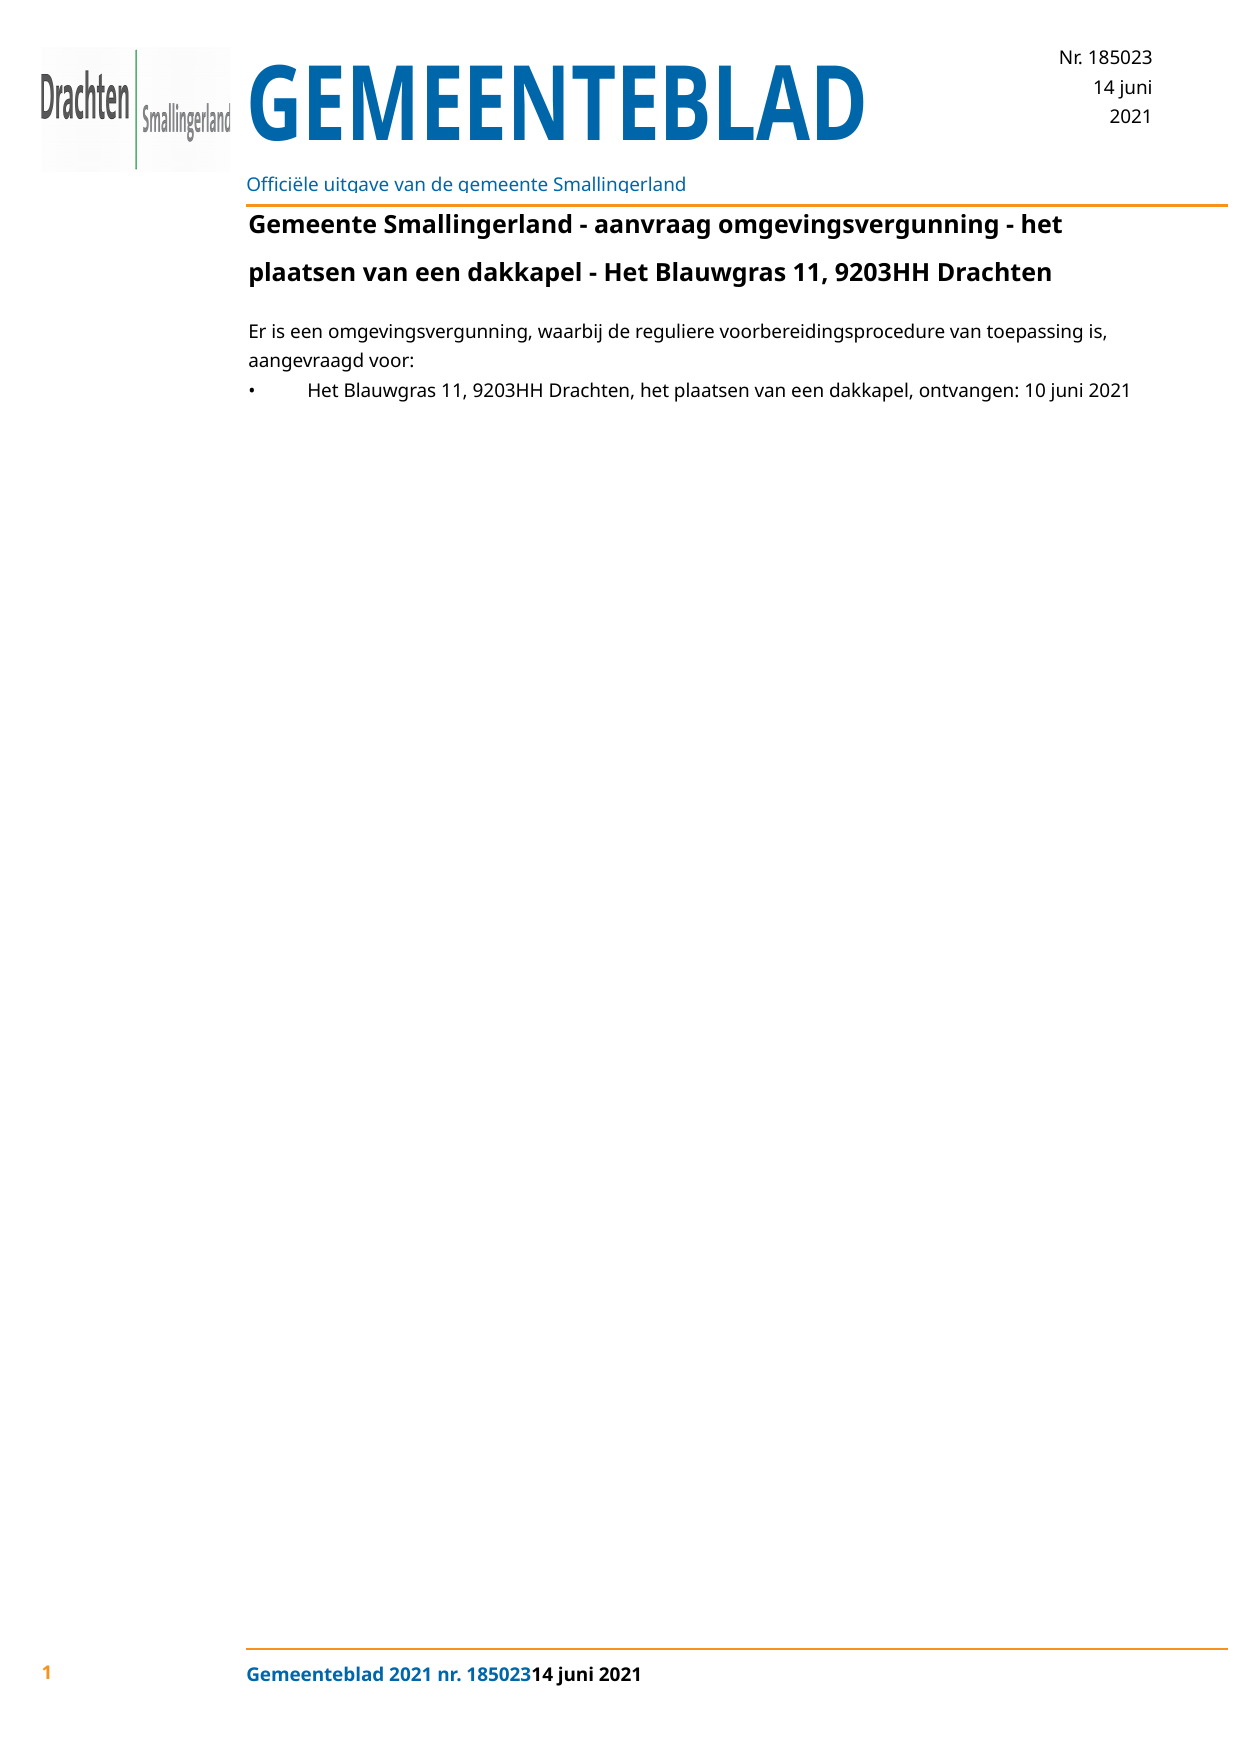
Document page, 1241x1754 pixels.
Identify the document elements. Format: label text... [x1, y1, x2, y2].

picture [41, 47, 231, 172]
text Gemeente Smallingerland - aanvraag omgevingsvergunning - het plaatsen van een dakkapel - Het Blauwgras 11, 9203HH Drachten [248, 207, 1152, 288]
list Het Blauwgras 11, 9203HH Drachten, het plaatsen van een dakkapel, ontvangen: 10 juni 2021 [248, 377, 1152, 403]
text Er is een omgevingsvergunning, waarbij de reguliere voorbereidingsprocedure van toepassing is, aangevraagd voor: [248, 318, 1152, 373]
